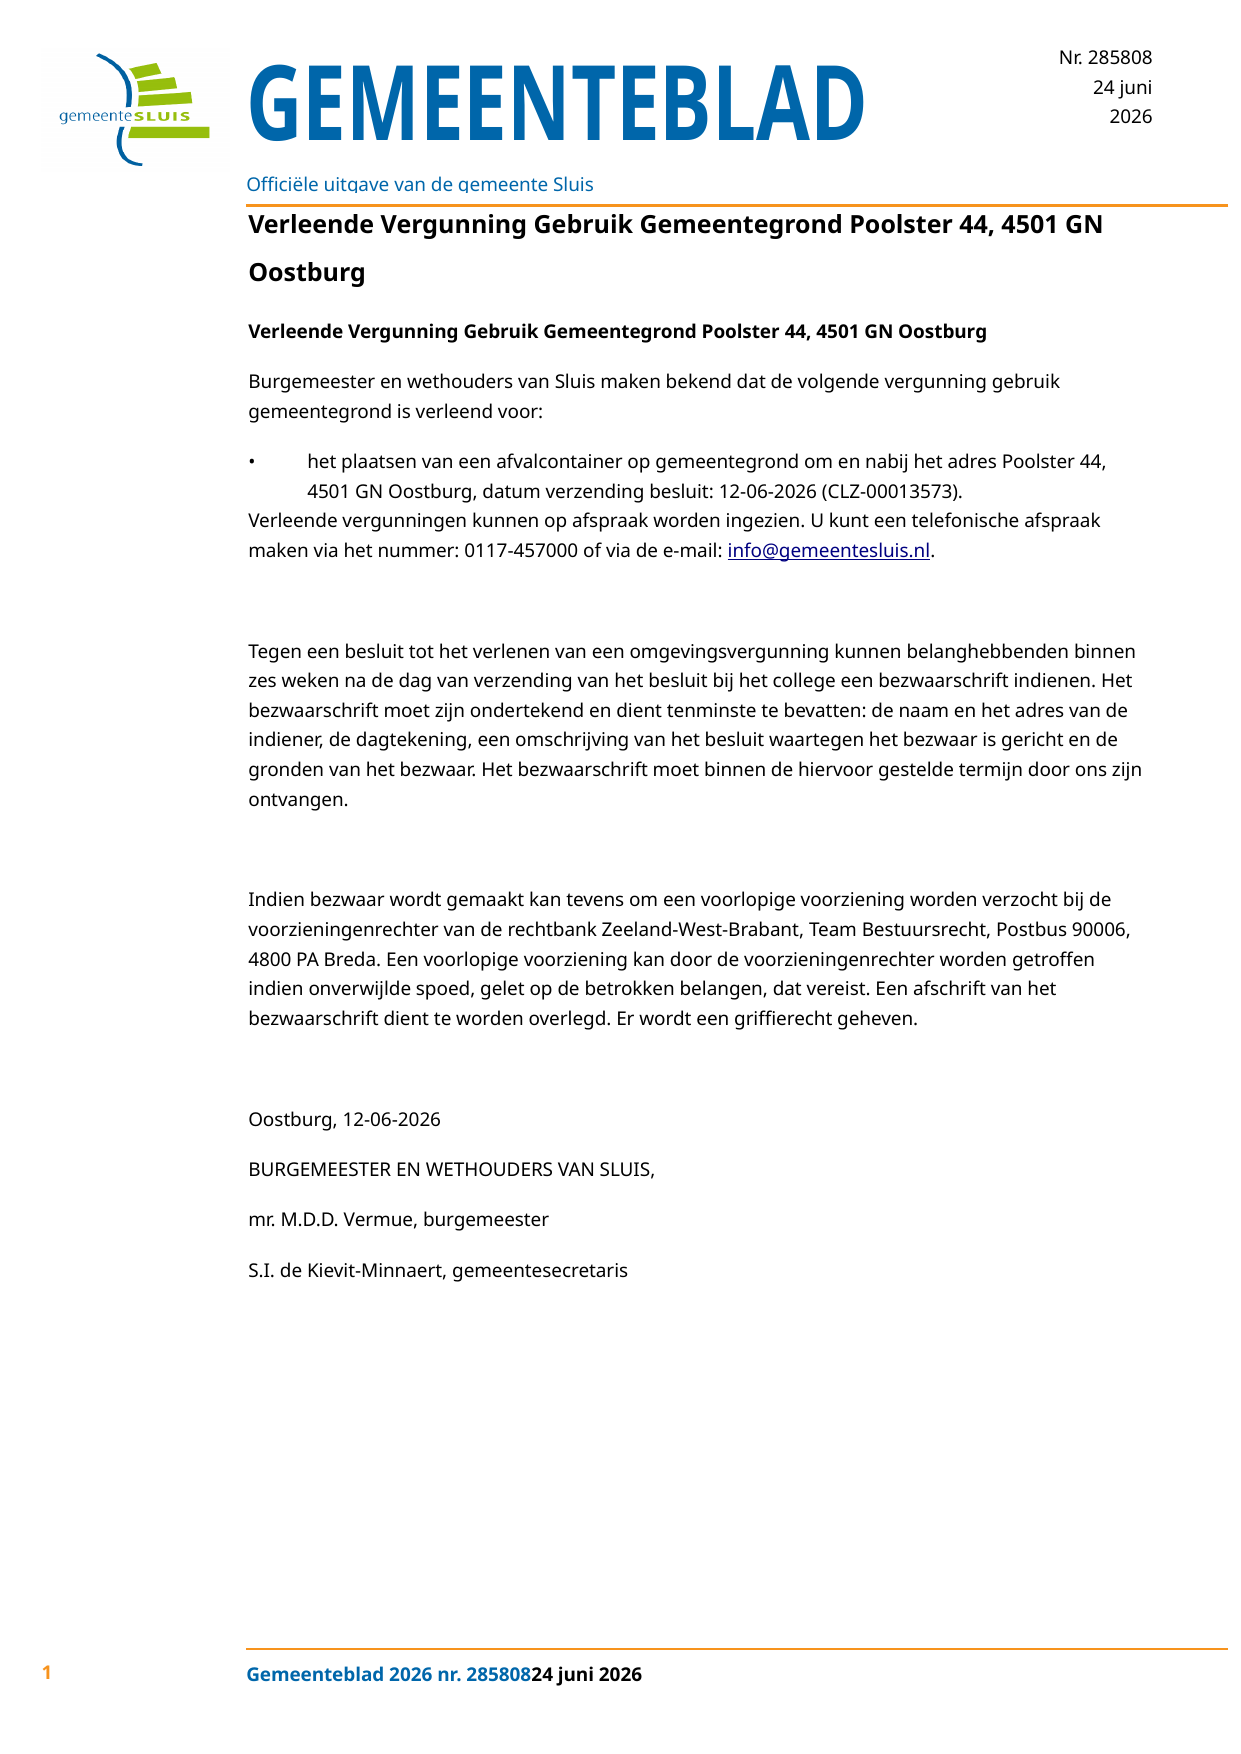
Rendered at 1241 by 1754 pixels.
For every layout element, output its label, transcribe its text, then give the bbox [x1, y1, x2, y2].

text BURGEMEESTER EN WETHOUDERS VAN SLUIS, [248, 1156, 1152, 1182]
text S.I. de Kievit-Minnaert, gemeentesecretaris [248, 1257, 1152, 1283]
text Burgemeester en wethouders van Sluis maken bekend dat de volgende vergunning gebruik gemeentegrond is verleend voor: [248, 368, 1152, 424]
text Tegen een besluit tot het verlenen van een omgevingsvergunning kunnen belanghebbenden binnen zes weken na de dag van verzending van het besluit bij het college een bezwaarschrift indienen. Het bezwaarschrift moet zijn ondertekend en dient tenminste te bevatten: de naam en het adres van de indiener, de dagtekening, een omschrijving van het besluit waartegen het bezwaar is gericht en de gronden van het bezwaar. Het bezwaarschrift moet binnen de hiervoor gestelde termijn door ons zijn ontvangen. [248, 638, 1152, 812]
text Verleende Vergunning Gebruik Gemeentegrond Poolster 44, 4501 GN Oostburg [248, 318, 1152, 344]
text Verleende vergunningen kunnen op afspraak worden ingezien. U kunt een telefonische afspraak maken via het nummer: 0117-457000 of via de e-mail: info@gemeentesluis.nl. [248, 507, 1152, 563]
list het plaatsen van een afvalcontainer op gemeentegrond om en nabij het adres Poolster 44, 4501 GN Oostburg, datum verzending besluit: 12-06-2026 (CLZ-00013573). [248, 448, 1152, 504]
picture [41, 47, 231, 172]
text mr. M.D.D. Vermue, burgemeester [248, 1207, 1152, 1232]
text Verleende Vergunning Gebruik Gemeentegrond Poolster 44, 4501 GN Oostburg [248, 207, 1152, 288]
text Indien bezwaar wordt gemaakt kan tevens om een voorlopige voorziening worden verzocht bij de voorzieningenrechter van de rechtbank Zeeland-West-Brabant, Team Bestuursrecht, Postbus 90006, 4800 PA Breda. Een voorlopige voorziening kan door de voorzieningenrechter worden getroffen indien onverwijlde spoed, gelet op de betrokken belangen, dat vereist. Een afschrift van het bezwaarschrift dient te worden overlegd. Er wordt een griffierecht geheven. [248, 887, 1152, 1031]
text Oostburg, 12-06-2026 [248, 1106, 1152, 1132]
